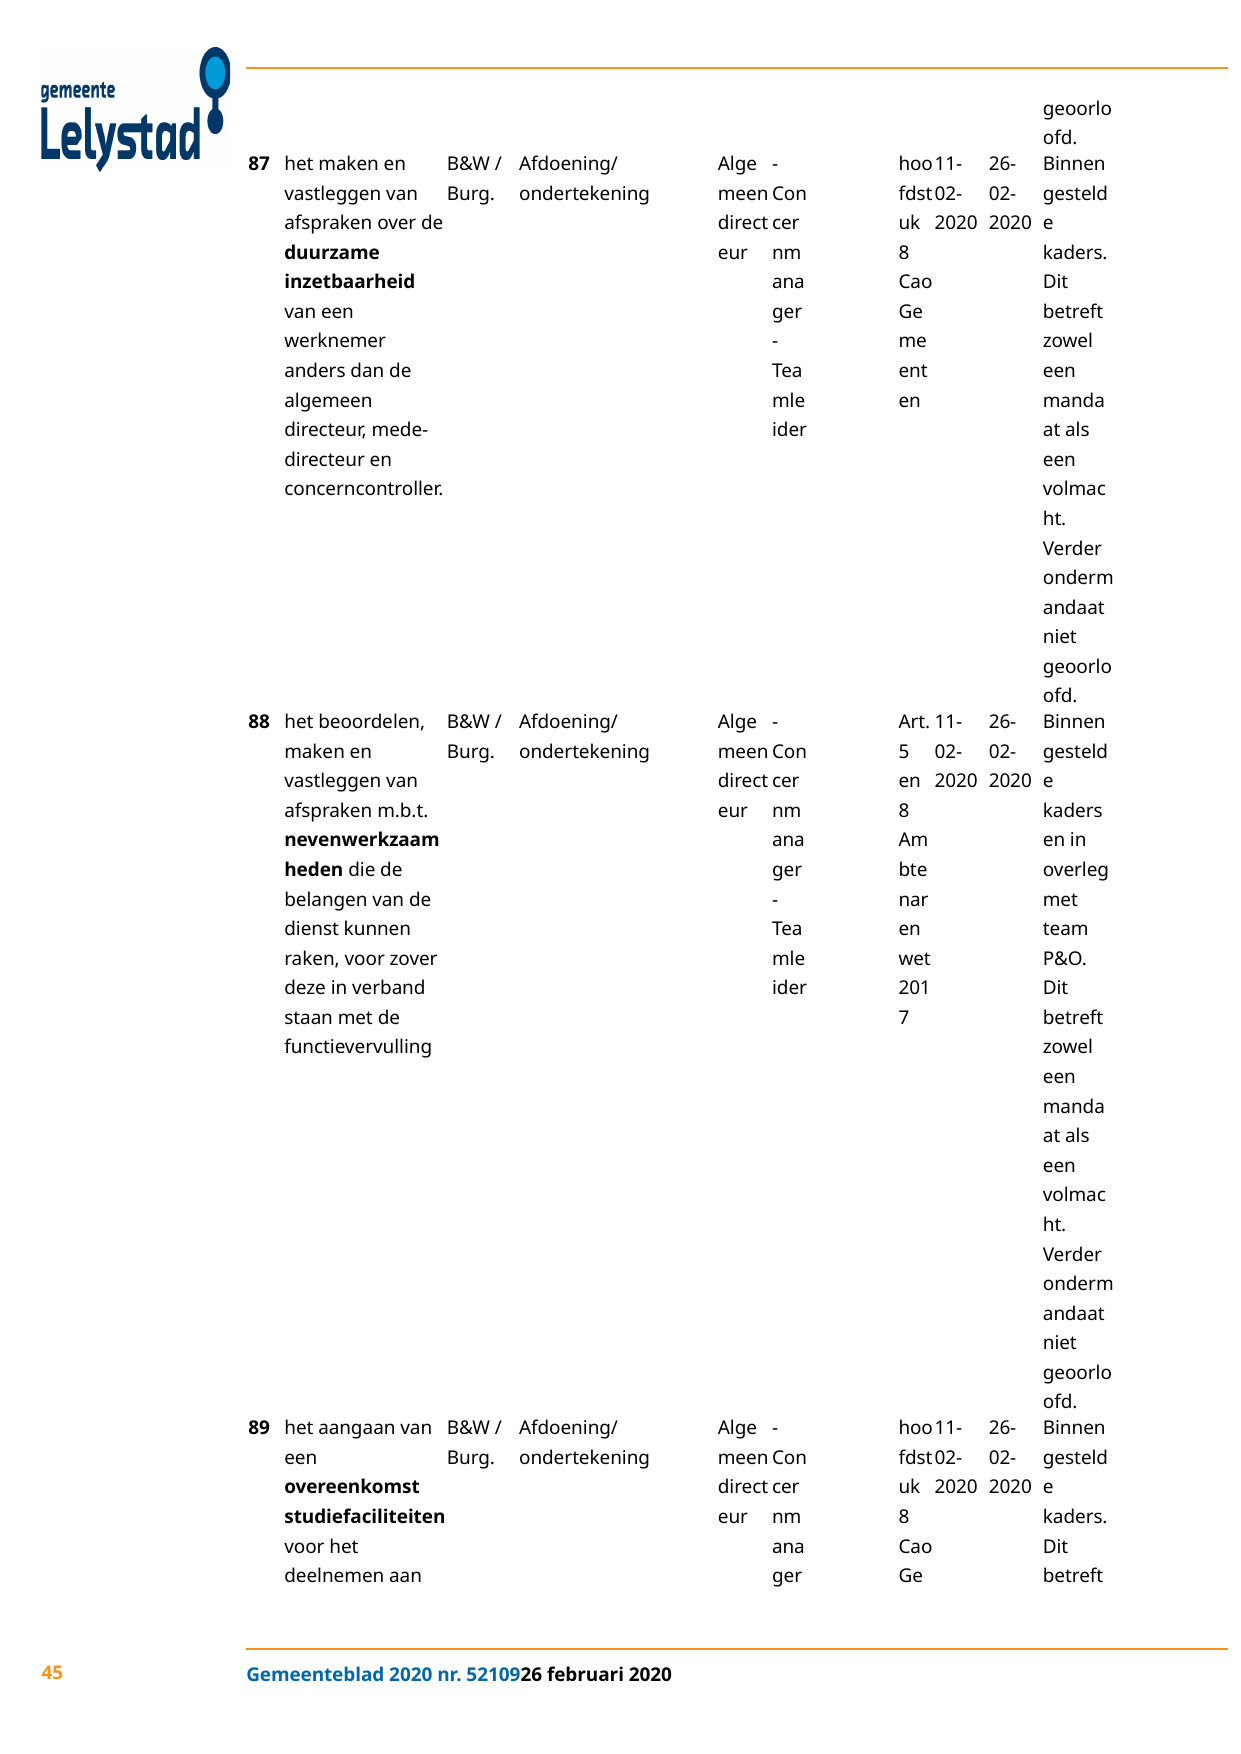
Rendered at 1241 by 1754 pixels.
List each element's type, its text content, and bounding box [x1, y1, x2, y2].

table_cell geoorloofd. [1043, 95, 1115, 150]
table_cell Algemeen directeur [718, 1415, 772, 1588]
table_cell [808, 708, 898, 1414]
table_cell B&W / Burg. [447, 150, 519, 708]
table_cell Algemeen directeur [718, 708, 772, 1414]
table_cell 11-02-2020 [934, 1415, 988, 1588]
table_cell Afdoening/ondertekening [519, 1415, 718, 1588]
table_cell [1115, 708, 1152, 1414]
table_cell Afdoening/ondertekening [519, 708, 718, 1414]
table_cell [718, 95, 772, 150]
table_cell hoofdstuk 8 Cao Ge [898, 1415, 934, 1588]
table_cell 87 [248, 150, 284, 708]
table_cell [447, 95, 519, 150]
table_cell [898, 95, 934, 150]
table_cell Binnen gestelde kaders. Dit betreft zowel een mandaat als een volmacht. Verder ondermandaat niet geoorloofd. [1043, 150, 1115, 708]
table_cell [1115, 1415, 1152, 1588]
table_cell - Concernmanager - Teamleider [772, 708, 808, 1414]
table_cell [808, 1415, 898, 1588]
table_cell [248, 95, 284, 150]
table_cell [1115, 95, 1152, 150]
table_cell Algemeen directeur [718, 150, 772, 708]
table_cell [808, 95, 898, 150]
table_cell het maken en vastleggen van afspraken over de duurzame inzetbaarheid van een werknemer anders dan de algemeen directeur, mede-directeur en concerncontroller. [284, 150, 447, 708]
table_cell - Concernmanager - Teamleider [772, 150, 808, 708]
table_cell hoofdstuk 8 Cao Gemeenten [898, 150, 934, 708]
table_cell 26-02-2020 [989, 708, 1043, 1414]
table_cell [808, 150, 898, 708]
table_cell [772, 95, 808, 150]
table_cell Afdoening/ondertekening [519, 150, 718, 708]
table_cell [519, 95, 718, 150]
table_cell - Concernmanager [772, 1415, 808, 1588]
table_cell 11-02-2020 [934, 708, 988, 1414]
table_cell [934, 95, 988, 150]
table_cell het beoordelen, maken en vastleggen van afspraken m.b.t. nevenwerkzaamheden die de belangen van de dienst kunnen raken, voor zover deze in verband staan met de functievervulling [284, 708, 447, 1414]
table_cell Binnen gestelde kaders en in overleg met team P&O. Dit betreft zowel een mandaat als een volmacht. Verder ondermandaat niet geoorloofd. [1043, 708, 1115, 1414]
table_cell Art. 5 en 8 Ambtenarenwet 2017 [898, 708, 934, 1414]
table_cell 88 [248, 708, 284, 1414]
table_cell [284, 95, 447, 150]
picture [41, 47, 231, 172]
table_cell 89 [248, 1415, 284, 1588]
table_cell 11-02-2020 [934, 150, 988, 708]
table_cell het aangaan van een overeenkomst studiefaciliteiten voor het deelnemen aan [284, 1415, 447, 1588]
table_cell B&W / Burg. [447, 708, 519, 1414]
table_cell B&W / Burg. [447, 1415, 519, 1588]
table_cell [989, 95, 1043, 150]
table_cell 26-02-2020 [989, 1415, 1043, 1588]
table_cell [1115, 150, 1152, 708]
table_cell Binnen gestelde kaders.Dit betreft [1043, 1415, 1115, 1588]
table_cell 26-02-2020 [989, 150, 1043, 708]
